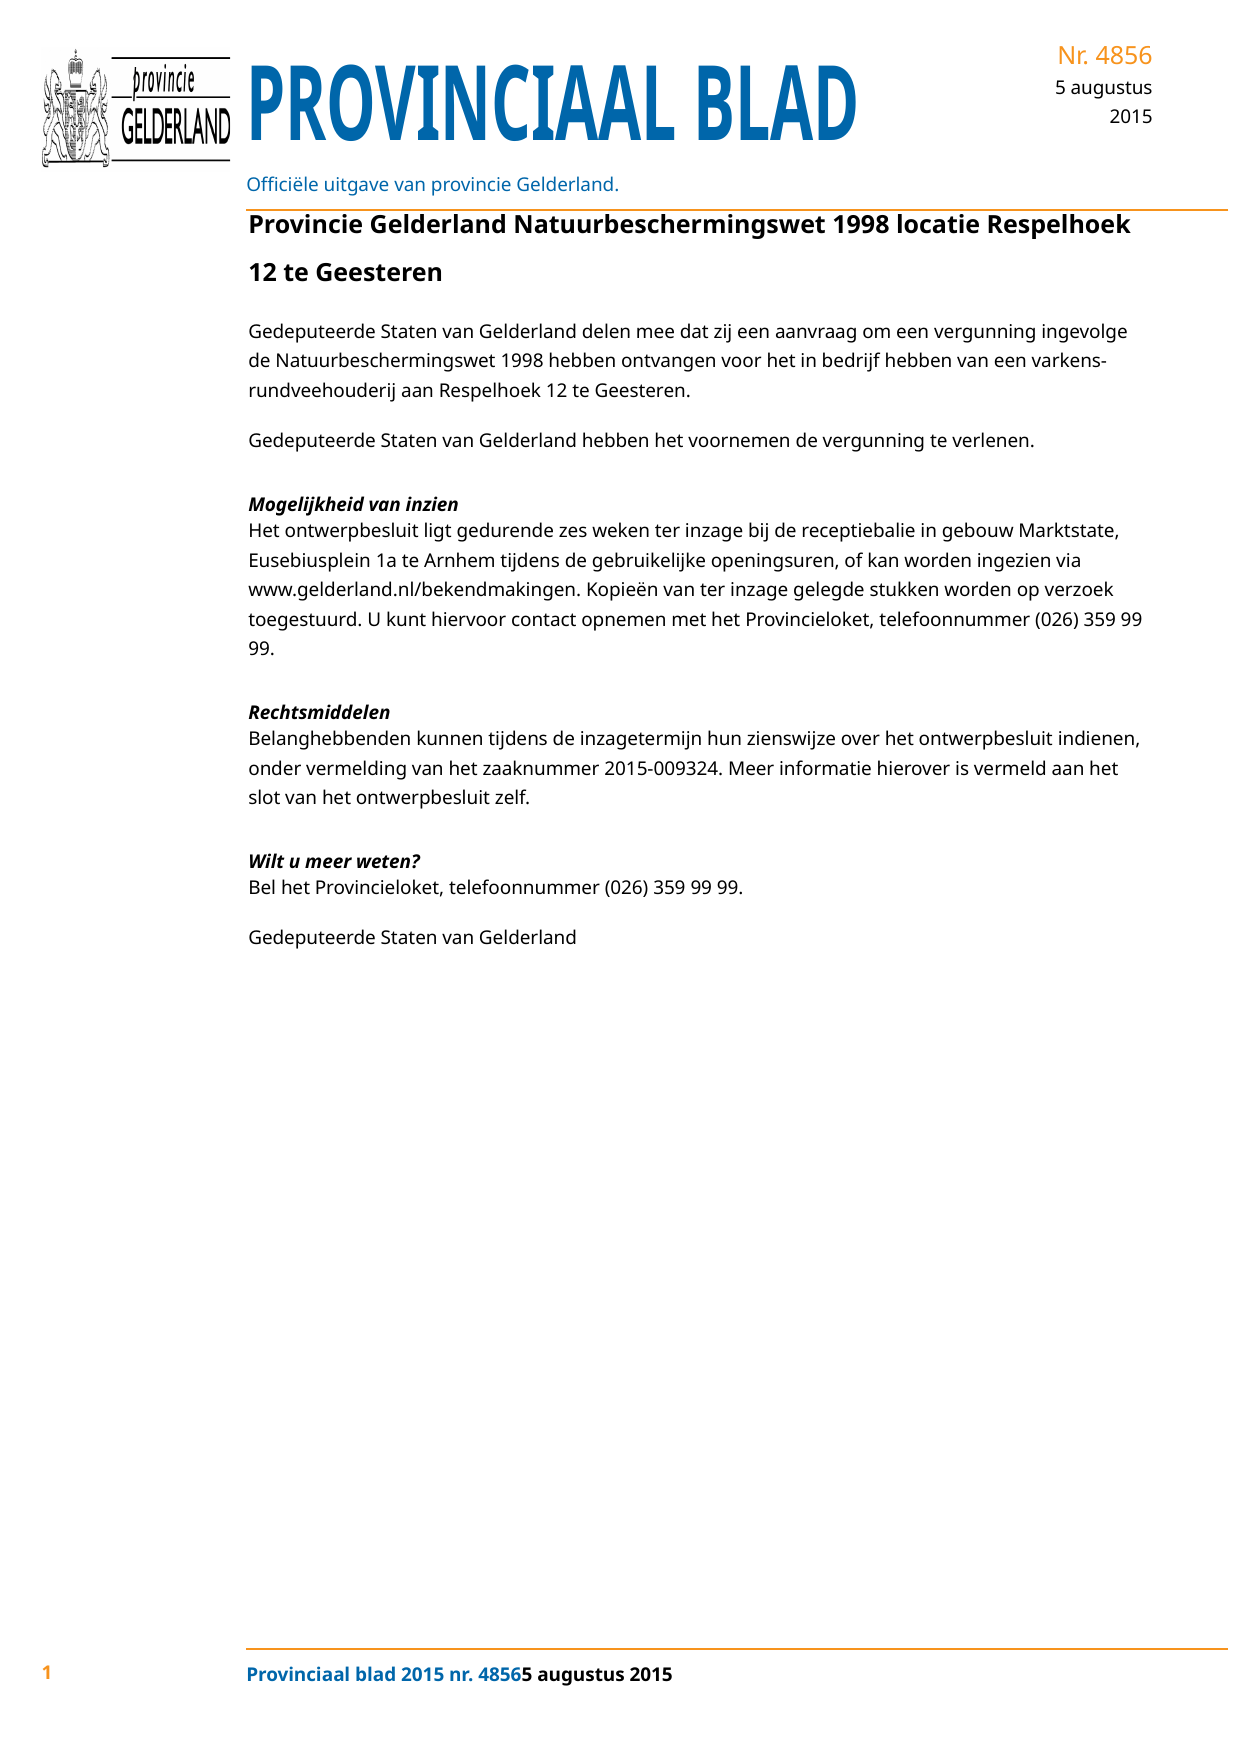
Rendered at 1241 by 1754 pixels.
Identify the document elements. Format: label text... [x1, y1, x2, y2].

text Gedeputeerde Staten van Gelderland hebben het voornemen de vergunning te verlenen. [248, 427, 1152, 453]
text Wilt u meer weten? [248, 848, 1152, 874]
text Mogelijkheid van inzien [248, 491, 1152, 517]
text Provincie Gelderland Natuurbeschermingswet 1998 locatie Respelhoek 12 te Geesteren [248, 211, 1152, 288]
text Belanghebbenden kunnen tijdens de inzagetermijn hun zienswijze over het ontwerpbesluit indienen, onder vermelding van het zaaknummer 2015-009324. Meer informatie hierover is vermeld aan het slot van het ontwerpbesluit zelf. [248, 725, 1152, 810]
text Het ontwerpbesluit ligt gedurende zes weken ter inzage bij de receptiebalie in gebouw Marktstate, Eusebiusplein 1a te Arnhem tijdens de gebruikelijke openingsuren, of kan worden ingezien via www.gelderland.nl/bekendmakingen. Kopieën van ter inzage gelegde stukken worden op verzoek toegestuurd. U kunt hiervoor contact opnemen met het Provincieloket, telefoonnummer (026) 359 99 99. [248, 517, 1152, 661]
text Bel het Provincieloket, telefoonnummer (026) 359 99 99. [248, 874, 1152, 900]
picture [41, 47, 231, 172]
text Rechtsmiddelen [248, 699, 1152, 725]
text Gedeputeerde Staten van Gelderland delen mee dat zij een aanvraag om een vergunning ingevolge de Natuurbeschermingswet 1998 hebben ontvangen voor het in bedrijf hebben van een varkens- rundveehouderij aan Respelhoek 12 te Geesteren. [248, 318, 1152, 403]
text Gedeputeerde Staten van Gelderland [248, 924, 1152, 950]
